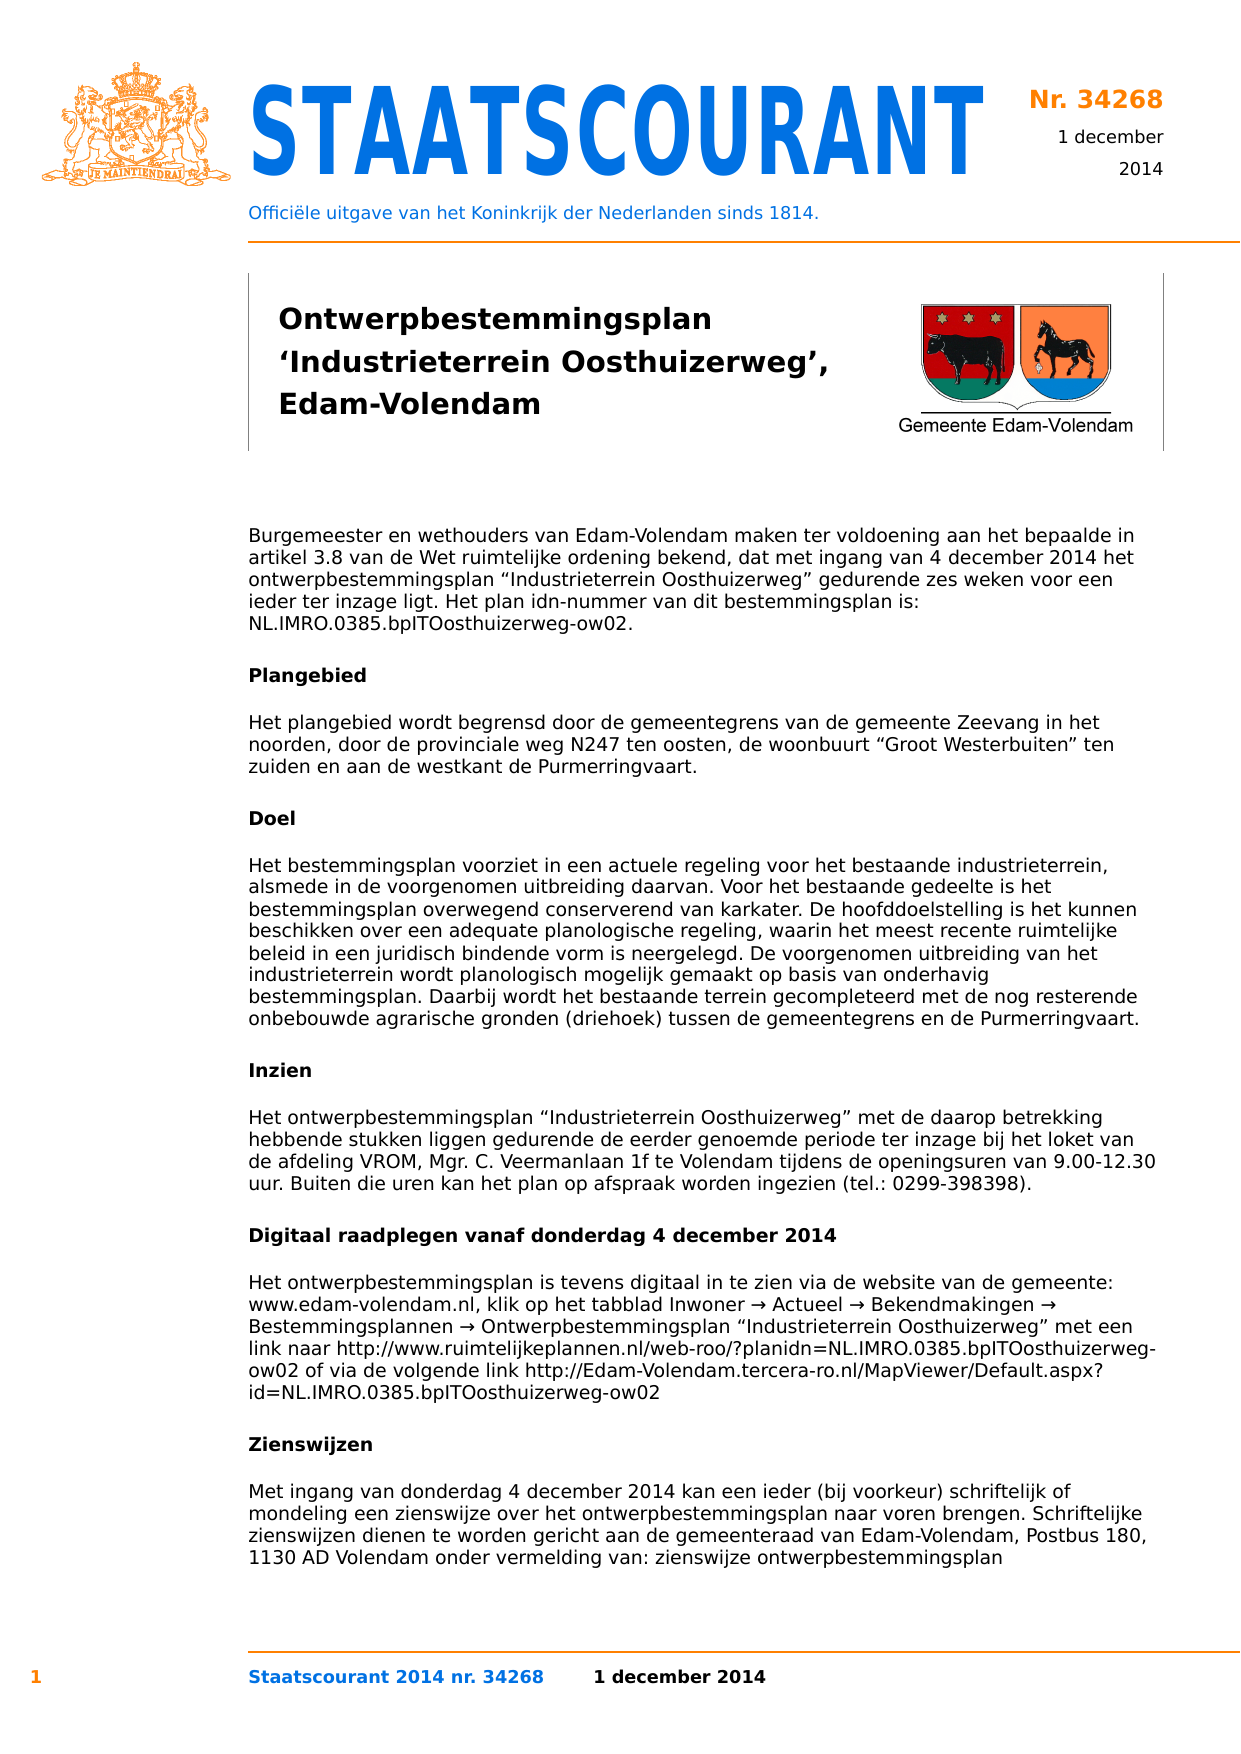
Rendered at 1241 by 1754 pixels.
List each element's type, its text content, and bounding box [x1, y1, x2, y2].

table_cell Officiële uitgave van het Koninkrijk der Nederlanden sinds 1814. [248, 203, 1240, 241]
subtitle Ontwerpbestemmingsplan ‘Industrieterrein Oosthuizerweg’, Edam-Volendam [249, 273, 1163, 451]
table_header [25, 62, 248, 241]
subtitle Zienswijzen [248, 1434, 1163, 1456]
table_cell 2014 [998, 153, 1240, 203]
picture [41, 62, 231, 186]
text Het ontwerpbestemmingsplan “Industrieterrein Oosthuizerweg” met de daarop betrekking hebbende stukken liggen gedurende de eerder genoemde periode ter inzage bij het loket van de afdeling VROM, Mgr. C. Veermanlaan 1f te Volendam tijdens de openingsuren van 9.00-12.30 uur. Buiten die uren kan het plan op afspraak worden ingezien (tel.: 0299-398398). [248, 1107, 1163, 1195]
text Het bestemmingsplan voorziet in een actuele regeling voor het bestaande industrieterrein, alsmede in de voorgenomen uitbreiding daarvan. Voor het bestaande gedeelte is het bestemmingsplan overwegend conserverend van karkater. De hoofddoelstelling is het kunnen beschikken over een adequate planologische regeling, waarin het meest recente ruimtelijke beleid in een juridisch bindende vorm is neergelegd. De voorgenomen uitbreiding van het industrieterrein wordt planologisch mogelijk gemaakt op basis van onderhavig bestemmingsplan. Daarbij wordt het bestaande terrein gecompleteerd met de nog resterende onbebouwde agrarische gronden (driehoek) tussen de gemeentegrens en de Purmerringvaart. [248, 854, 1163, 1030]
text Het ontwerpbestemmingsplan is tevens digitaal in te zien via de website van de gemeente: www.edam-volendam.nl, klik op het tabblad Inwoner → Actueel → Bekendmakingen → Bestemmingsplannen → Ontwerpbestemmingsplan “Industrieterrein Oosthuizerweg” met een link naar http://www.ruimtelijkeplannen.nl/web-roo/?planidn=NL.IMRO.0385.bpITOosthuizerweg-ow02 of via de volgende link http://Edam-Volendam.tercera-ro.nl/MapViewer/Default.aspx?id=NL.IMRO.0385.bpITOosthuizerweg-ow02 [248, 1272, 1163, 1404]
subtitle Doel [248, 807, 1163, 829]
picture [897, 302, 1134, 433]
table_header Nr. 34268 [998, 62, 1240, 121]
subtitle Plangebied [248, 664, 1163, 687]
text Het plangebied wordt begrensd door de gemeentegrens van de gemeente Zeevang in het noorden, door de provinciale weg N247 ten oosten, de woonbuurt “Groot Westerbuiten” ten zuiden en aan de westkant de Purmerringvaart. [248, 712, 1163, 777]
table_cell 1 december [998, 121, 1240, 153]
table_header STAATSCOURANT [248, 62, 998, 203]
text Burgemeester en wethouders van Edam-Volendam maken ter voldoening aan het bepaalde in artikel 3.8 van de Wet ruimtelijke ordening bekend, dat met ingang van 4 december 2014 het ontwerpbestemmingsplan “Industrieterrein Oosthuizerweg” gedurende zes weken voor een ieder ter inzage ligt. Het plan idn-nummer van dit bestemmingsplan is: NL.IMRO.0385.bpITOosthuizerweg-ow02. [248, 525, 1163, 634]
text Met ingang van donderdag 4 december 2014 kan een ieder (bij voorkeur) schriftelijk of mondeling een zienswijze over het ontwerpbestemmingsplan naar voren brengen. Schriftelijke zienswijzen dienen te worden gericht aan de gemeenteraad van Edam-Volendam, Postbus 180, 1130 AD Volendam onder vermelding van: zienswijze ontwerpbestemmingsplan [248, 1481, 1163, 1569]
subtitle Inzien [248, 1060, 1163, 1082]
subtitle Digitaal raadplegen vanaf donderdag 4 december 2014 [248, 1225, 1163, 1247]
